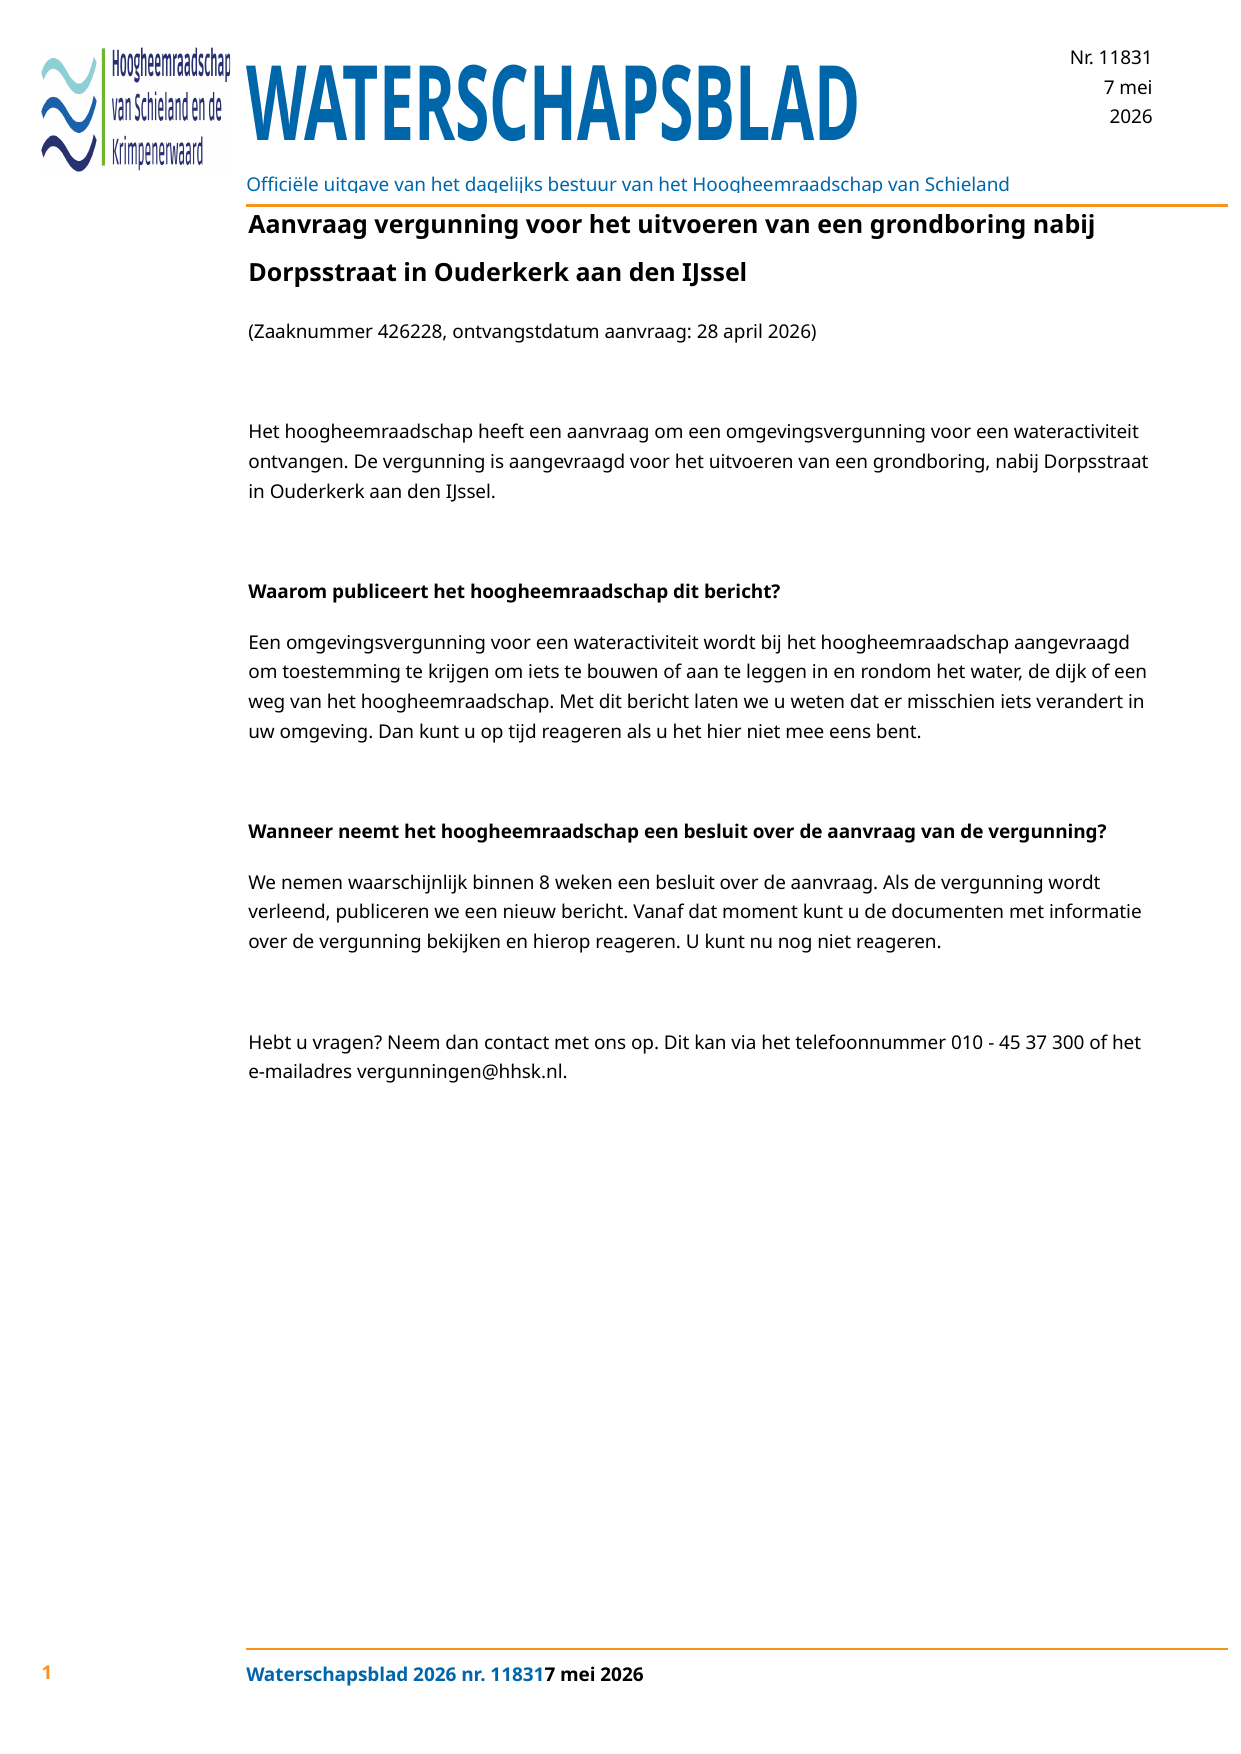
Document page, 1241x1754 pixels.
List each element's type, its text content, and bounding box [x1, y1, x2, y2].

text Wanneer neemt het hoogheemraadschap een besluit over de aanvraag van de vergunning? [248, 819, 1152, 844]
text Waarom publiceert het hoogheemraadschap dit bericht? [248, 579, 1152, 604]
text Aanvraag vergunning voor het uitvoeren van een grondboring nabij Dorpsstraat in Ouderkerk aan den IJssel [248, 207, 1152, 288]
picture [41, 47, 231, 172]
text Het hoogheemraadschap heeft een aanvraag om een omgevingsvergunning voor een wateractiviteit ontvangen. De vergunning is aangevraagd voor het uitvoeren van een grondboring, nabij Dorpsstraat in Ouderkerk aan den IJssel. [248, 419, 1152, 504]
text Een omgevingsvergunning voor een wateractiviteit wordt bij het hoogheemraadschap aangevraagd om toestemming te krijgen om iets te bouwen of aan te leggen in en rondom het water, de dijk of een weg van het hoogheemraadschap. Met dit bericht laten we u weten dat er misschien iets verandert in uw omgeving. Dan kunt u op tijd reageren als u het hier niet mee eens bent. [248, 629, 1152, 744]
text We nemen waarschijnlijk binnen 8 weken een besluit over de aanvraag. Als de vergunning wordt verleend, publiceren we een nieuw bericht. Vanaf dat moment kunt u de documenten met informatie over de vergunning bekijken en hierop reageren. U kunt nu nog niet reageren. [248, 869, 1152, 954]
text (Zaaknummer 426228, ontvangstdatum aanvraag: 28 april 2026) [248, 318, 1152, 344]
text Hebt u vragen? Neem dan contact met ons op. Dit kan via het telefoonnummer 010 - 45 37 300 of het e-mailadres vergunningen@hhsk.nl. [248, 1029, 1152, 1084]
